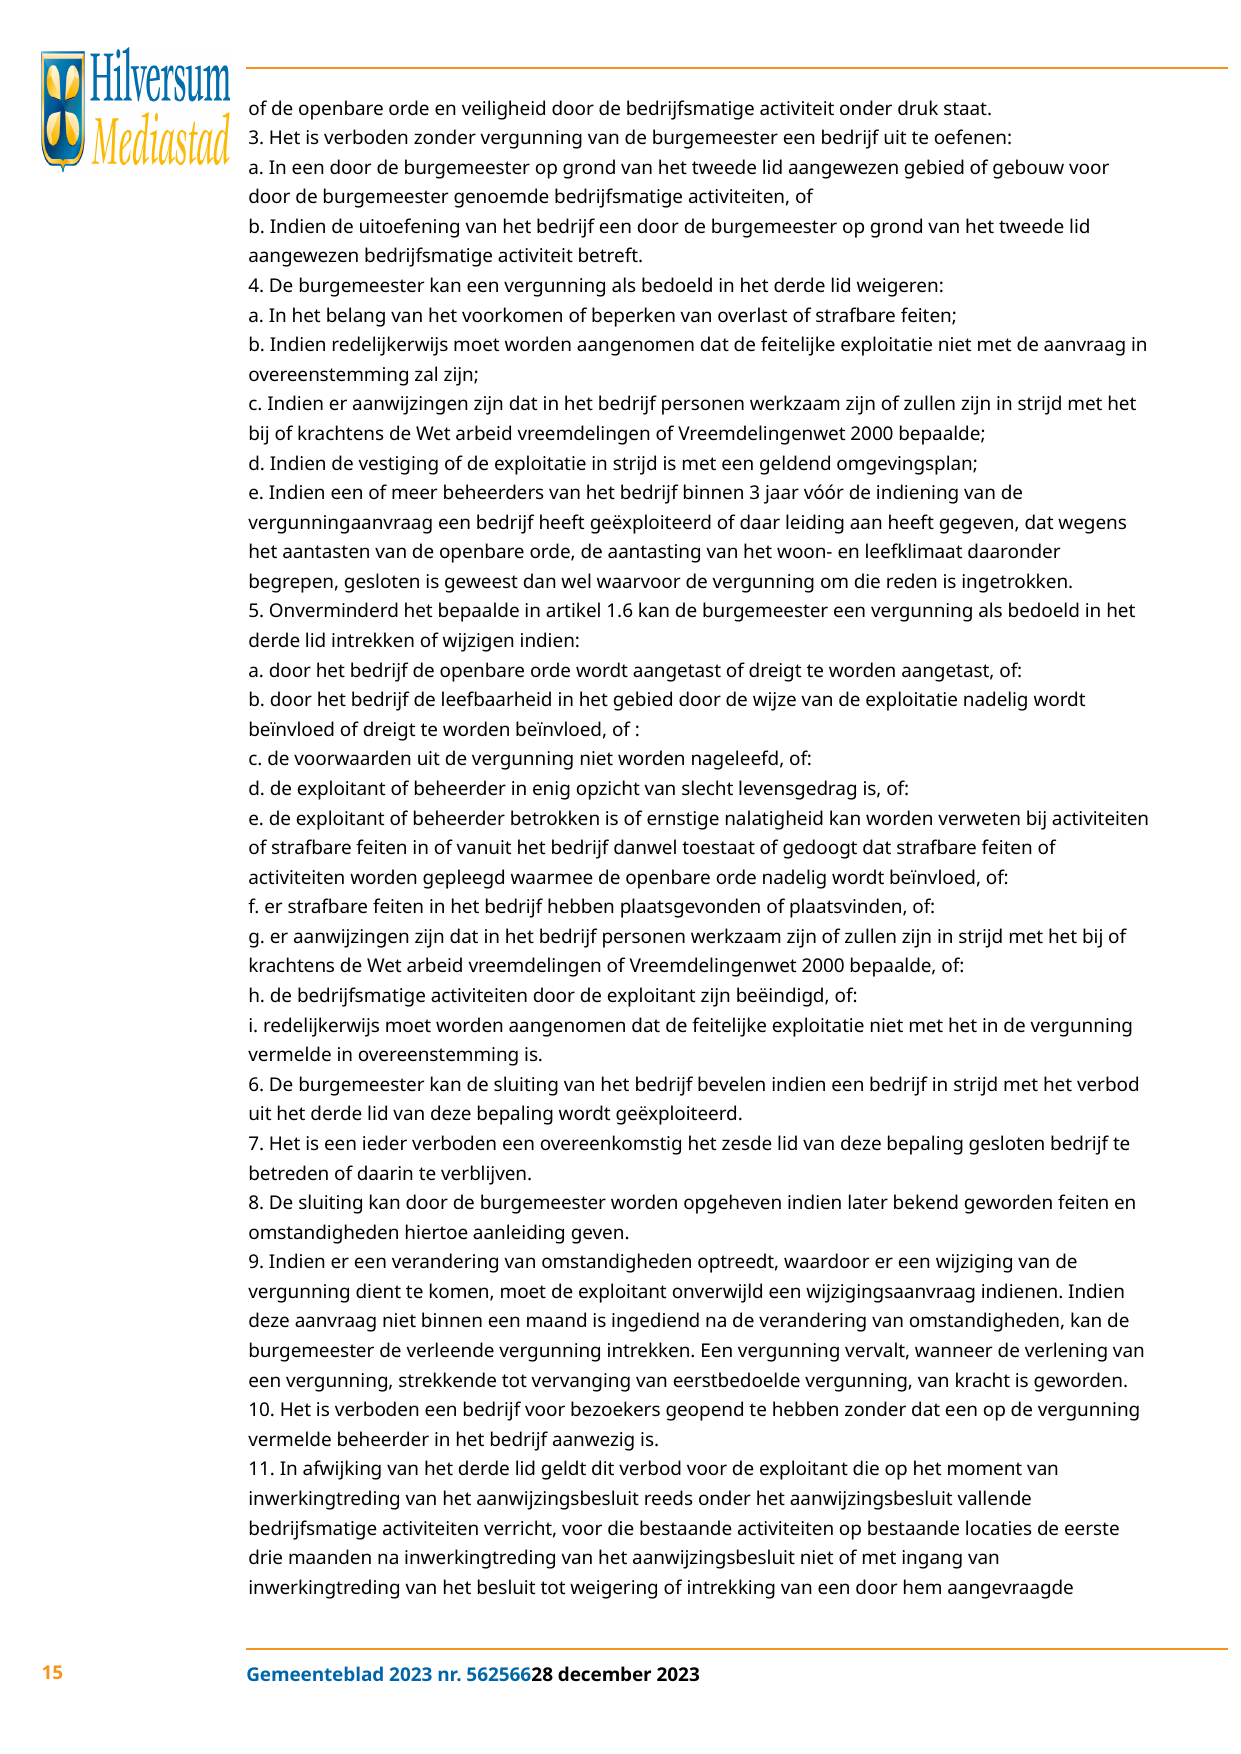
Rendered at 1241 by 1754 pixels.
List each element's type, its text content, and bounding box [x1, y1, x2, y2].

text 7. Het is een ieder verboden een overeenkomstig het zesde lid van deze bepaling gesloten bedrijf te betreden of daarin te verblijven. [248, 1130, 1152, 1186]
text of de openbare orde en veiligheid door de bedrijfsmatige activiteit onder druk staat. [248, 95, 1152, 121]
text 3. Het is verboden zonder vergunning van de burgemeester een bedrijf uit te oefenen: [248, 124, 1152, 150]
text d. de exploitant of beheerder in enig opzicht van slecht levensgedrag is, of: [248, 775, 1152, 801]
text 6. De burgemeester kan de sluiting van het bedrijf bevelen indien een bedrijf in strijd met het verbod uit het derde lid van deze bepaling wordt geëxploiteerd. [248, 1071, 1152, 1126]
text 4. De burgemeester kan een vergunning als bedoeld in het derde lid weigeren: [248, 272, 1152, 298]
picture [41, 47, 231, 172]
text 11. In afwijking van het derde lid geldt dit verbod voor de exploitant die op het moment van inwerkingtreding van het aanwijzingsbesluit reeds onder het aanwijzingsbesluit vallende bedrijfsmatige activiteiten verricht, voor die bestaande activiteiten op bestaande locaties de eerste drie maanden na inwerkingtreding van het aanwijzingsbesluit niet of met ingang van inwerkingtreding van het besluit tot weigering of intrekking van een door hem aangevraagde [248, 1456, 1152, 1600]
text b. Indien redelijkerwijs moet worden aangenomen dat de feitelijke exploitatie niet met de aanvraag in overeenstemming zal zijn; [248, 331, 1152, 387]
text a. door het bedrijf de openbare orde wordt aangetast of dreigt te worden aangetast, of: [248, 657, 1152, 683]
text c. Indien er aanwijzingen zijn dat in het bedrijf personen werkzaam zijn of zullen zijn in strijd met het bij of krachtens de Wet arbeid vreemdelingen of Vreemdelingenwet 2000 bepaalde; [248, 391, 1152, 446]
text e. de exploitant of beheerder betrokken is of ernstige nalatigheid kan worden verweten bij activiteiten of strafbare feiten in of vanuit het bedrijf danwel toestaat of gedoogt dat strafbare feiten of activiteiten worden gepleegd waarmee de openbare orde nadelig wordt beïnvloed, of: [248, 805, 1152, 890]
text f. er strafbare feiten in het bedrijf hebben plaatsgevonden of plaatsvinden, of: [248, 893, 1152, 919]
text 9. Indien er een verandering van omstandigheden optreedt, waardoor er een wijziging van de vergunning dient te komen, moet de exploitant onverwijld een wijzigingsaanvraag indienen. Indien deze aanvraag niet binnen een maand is ingediend na de verandering van omstandigheden, kan de burgemeester de verleende vergunning intrekken. Een vergunning vervalt, wanneer de verlening van een vergunning, strekkende tot vervanging van eerstbedoelde vergunning, van kracht is geworden. [248, 1248, 1152, 1393]
text g. er aanwijzingen zijn dat in het bedrijf personen werkzaam zijn of zullen zijn in strijd met het bij of krachtens de Wet arbeid vreemdelingen of Vreemdelingenwet 2000 bepaalde, of: [248, 923, 1152, 978]
text i. redelijkerwijs moet worden aangenomen dat de feitelijke exploitatie niet met het in de vergunning vermelde in overeenstemming is. [248, 1012, 1152, 1067]
text d. Indien de vestiging of de exploitatie in strijd is met een geldend omgevingsplan; [248, 450, 1152, 476]
text a. In een door de burgemeester op grond van het tweede lid aangewezen gebied of gebouw voor door de burgemeester genoemde bedrijfsmatige activiteiten, of [248, 154, 1152, 209]
text c. de voorwaarden uit de vergunning niet worden nageleefd, of: [248, 746, 1152, 771]
text 5. Onverminderd het bepaalde in artikel 1.6 kan de burgemeester een vergunning als bedoeld in het derde lid intrekken of wijzigen indien: [248, 598, 1152, 653]
text h. de bedrijfsmatige activiteiten door de exploitant zijn beëindigd, of: [248, 982, 1152, 1008]
text a. In het belang van het voorkomen of beperken van overlast of strafbare feiten; [248, 302, 1152, 328]
text 10. Het is verboden een bedrijf voor bezoekers geopend te hebben zonder dat een op de vergunning vermelde beheerder in het bedrijf aanwezig is. [248, 1396, 1152, 1452]
text e. Indien een of meer beheerders van het bedrijf binnen 3 jaar vóór de indiening van de vergunningaanvraag een bedrijf heeft geëxploiteerd of daar leiding aan heeft gegeven, dat wegens het aantasten van de openbare orde, de aantasting van het woon- en leefklimaat daaronder begrepen, gesloten is geweest dan wel waarvoor de vergunning om die reden is ingetrokken. [248, 479, 1152, 594]
text 8. De sluiting kan door de burgemeester worden opgeheven indien later bekend geworden feiten en omstandigheden hiertoe aanleiding geven. [248, 1189, 1152, 1245]
text b. Indien de uitoefening van het bedrijf een door de burgemeester op grond van het tweede lid aangewezen bedrijfsmatige activiteit betreft. [248, 213, 1152, 268]
text b. door het bedrijf de leefbaarheid in het gebied door de wijze van de exploitatie nadelig wordt beïnvloed of dreigt te worden beïnvloed, of : [248, 686, 1152, 742]
